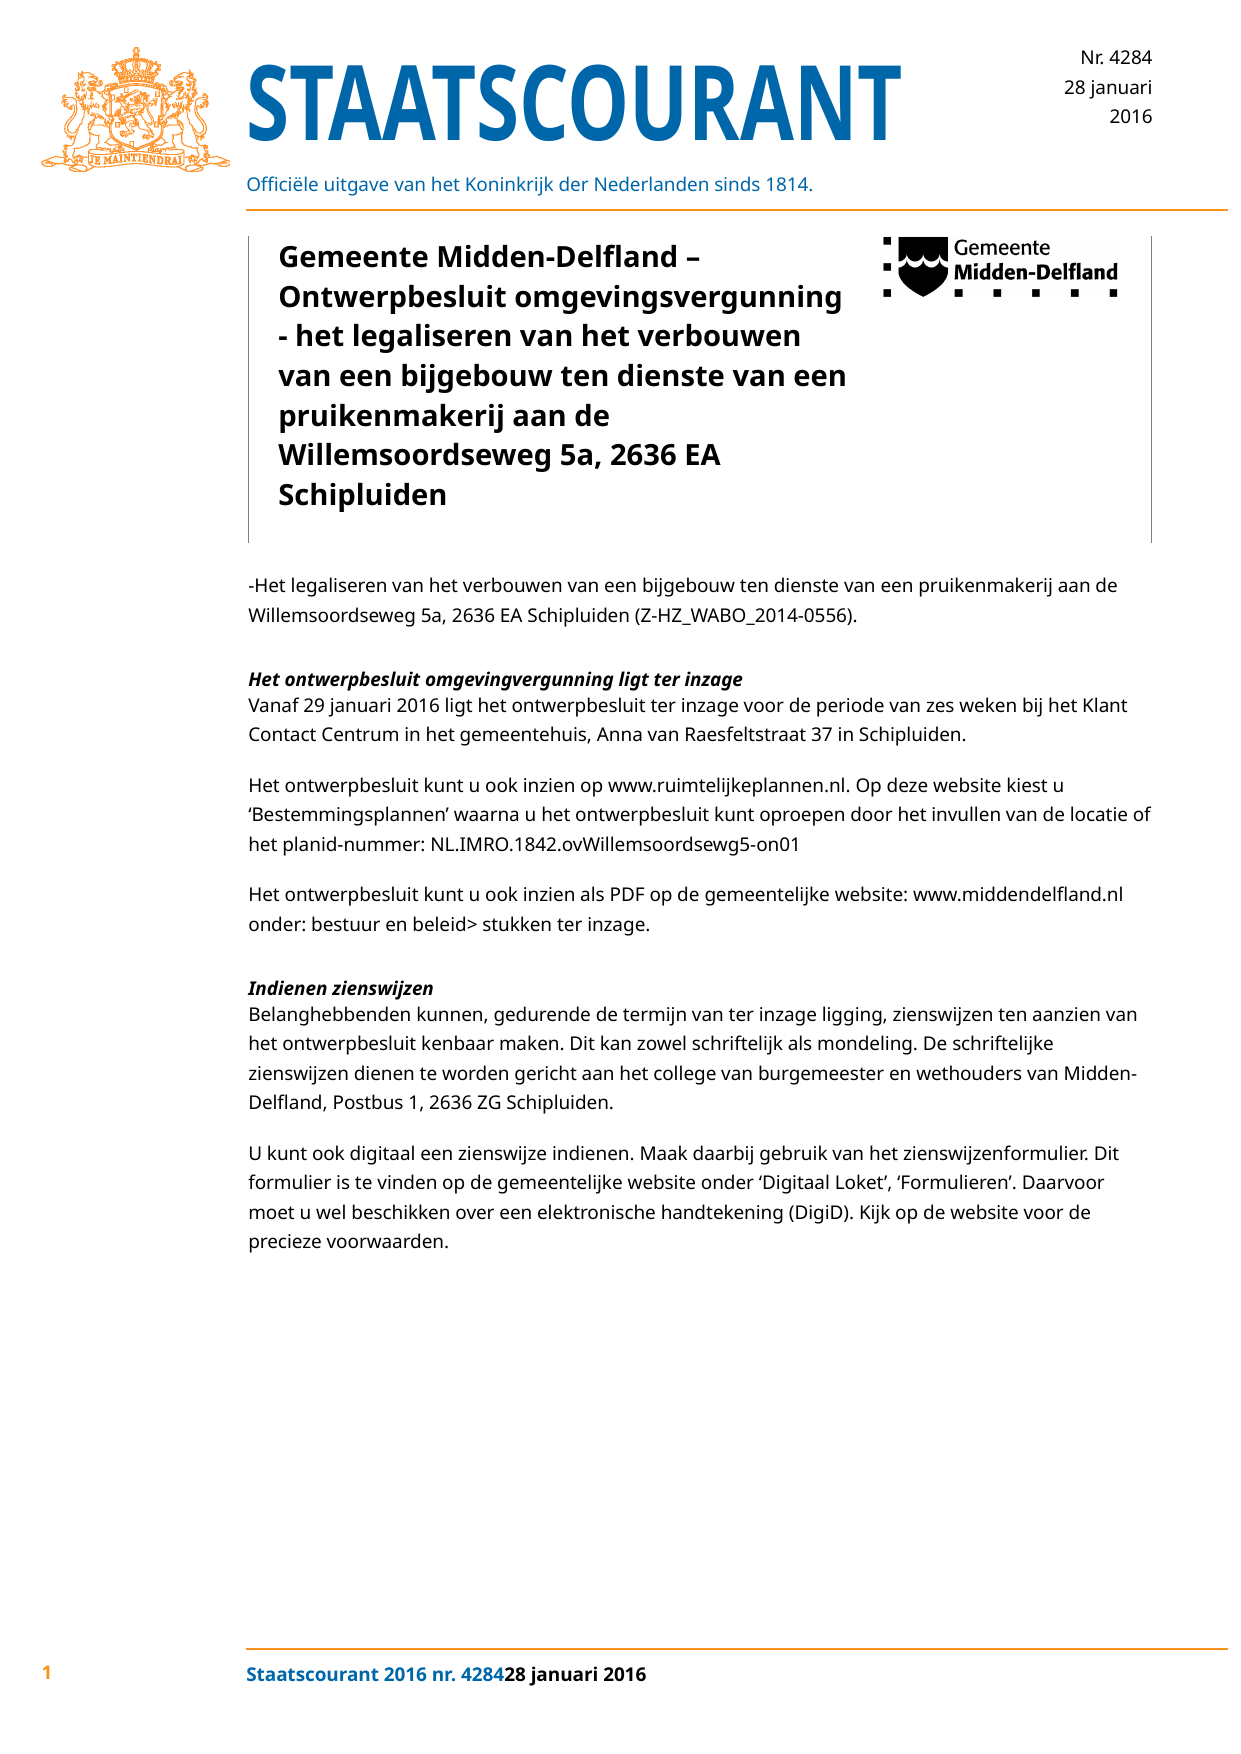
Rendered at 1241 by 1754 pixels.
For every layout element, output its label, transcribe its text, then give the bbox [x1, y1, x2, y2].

picture [41, 47, 231, 172]
text Het ontwerpbesluit kunt u ook inzien als PDF op de gemeentelijke website: www.middendelfland.nl onder: bestuur en beleid> stukken ter inzage. [248, 882, 1152, 937]
picture [882, 236, 1119, 298]
text Indienen zienswijzen [248, 975, 1152, 1001]
text Het ontwerpbesluit omgevingvergunning ligt ter inzage [248, 666, 1152, 692]
table_header Gemeente Midden-Delfland – Ontwerpbesluit omgevingsvergunning - het legaliseren van het verbouwen van een bijgebouw ten dienste van een pruikenmakerij aan de Willemsoordseweg 5a, 2636 EA Schipluiden [249, 236, 850, 543]
text Het ontwerpbesluit kunt u ook inzien op www.ruimtelijkeplannen.nl. Op deze website kiest u ‘Bestemmingsplannen’ waarna u het ontwerpbesluit kunt oproepen door het invullen van de locatie of het planid-nummer: NL.IMRO.1842.ovWillemsoordsewg5-on01 [248, 772, 1152, 857]
text Belanghebbenden kunnen, gedurende de termijn van ter inzage ligging, zienswijzen ten aanzien van het ontwerpbesluit kenbaar maken. Dit kan zowel schriftelijk als mondeling. De schriftelijke zienswijzen dienen te worden gericht aan het college van burgemeester en wethouders van Midden-Delfland, Postbus 1, 2636 ZG Schipluiden. [248, 1001, 1152, 1115]
text U kunt ook digitaal een zienswijze indienen. Maak daarbij gebruik van het zienswijzenformulier. Dit formulier is te vinden op de gemeentelijke website onder ‘Digitaal Loket’, ‘Formulieren’. Daarvoor moet u wel beschikken over een elektronische handtekening (DigiD). Kijk op de website voor de precieze voorwaarden. [248, 1140, 1152, 1254]
text Vanaf 29 januari 2016 ligt het ontwerpbesluit ter inzage voor de periode van zes weken bij het Klant Contact Centrum in het gemeentehuis, Anna van Raesfeltstraat 37 in Schipluiden. [248, 692, 1152, 747]
text -Het legaliseren van het verbouwen van een bijgebouw ten dienste van een pruikenmakerij aan de Willemsoordseweg 5a, 2636 EA Schipluiden (Z-HZ_WABO_2014-0556). [248, 573, 1152, 628]
table_header [850, 236, 1151, 543]
